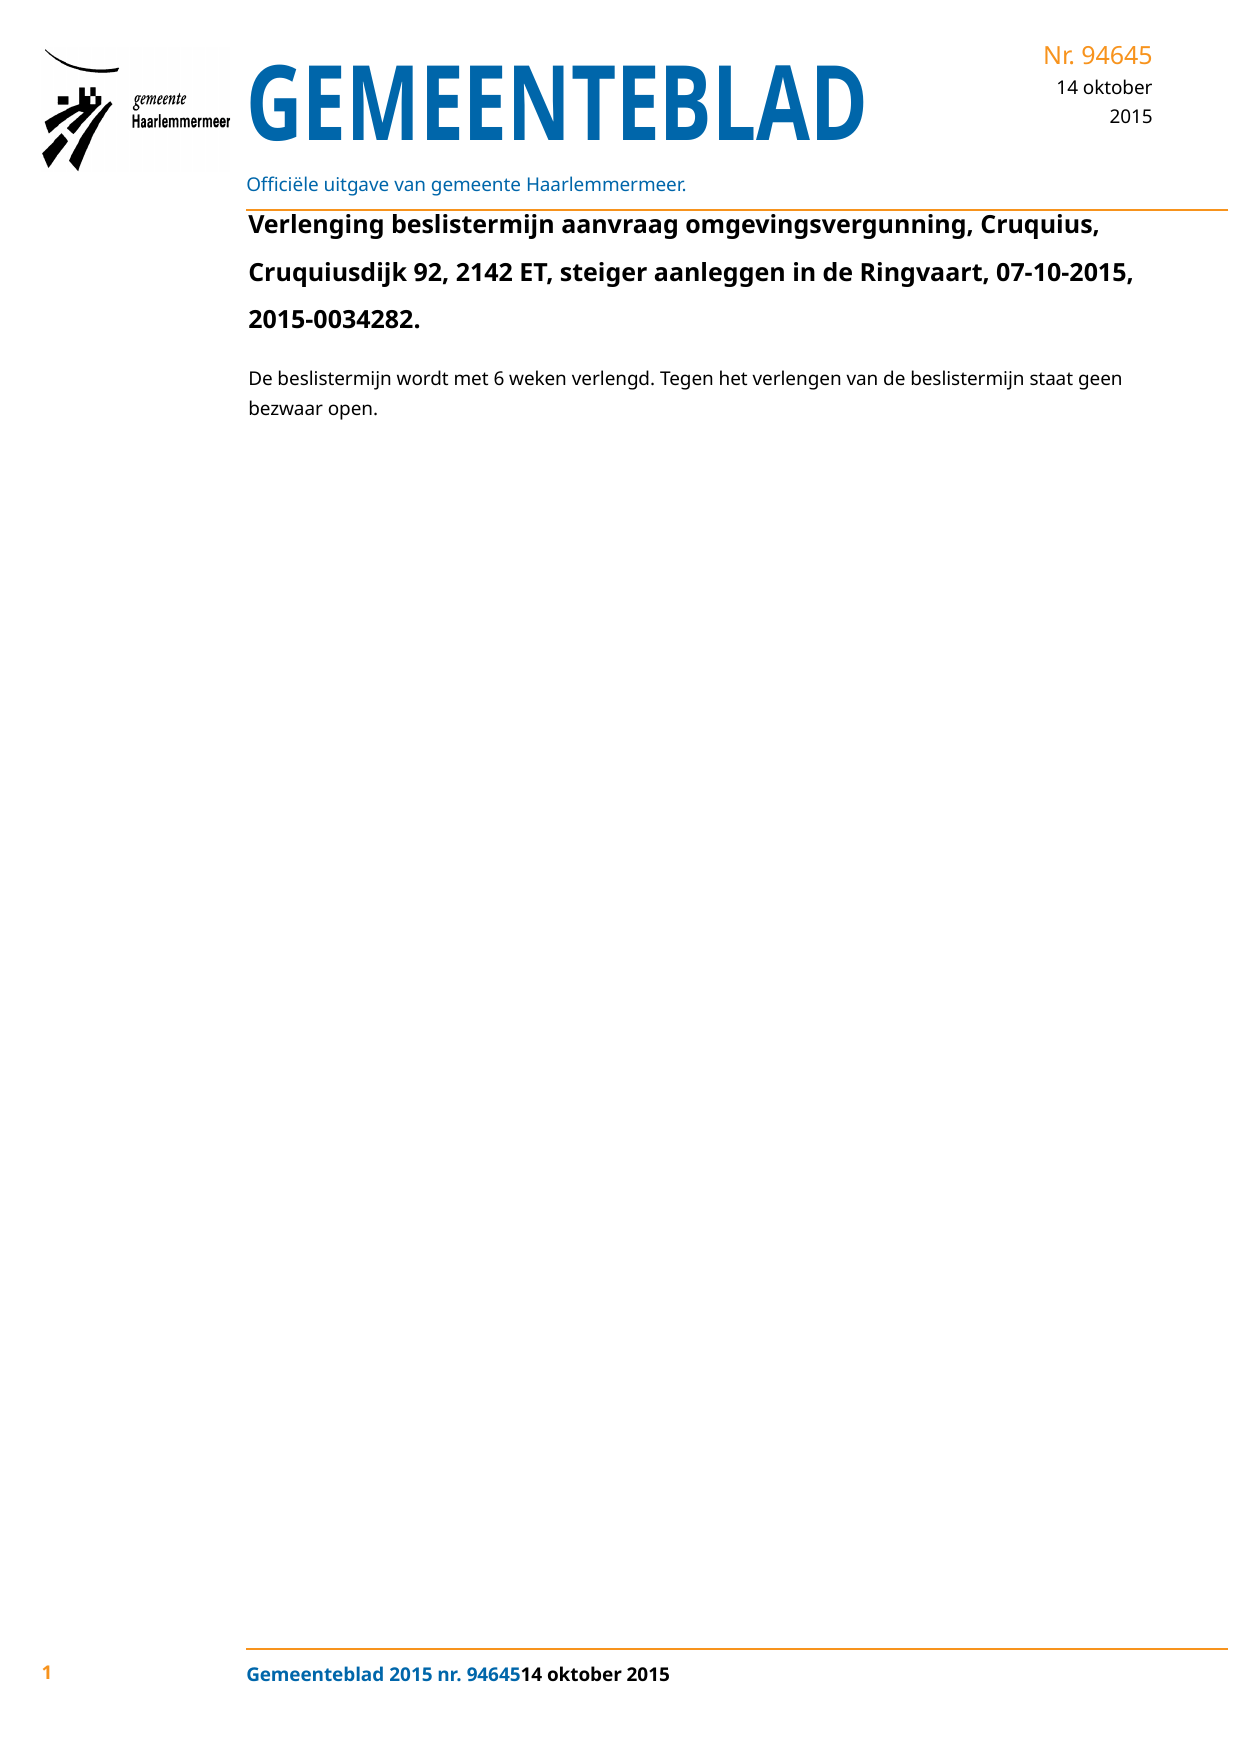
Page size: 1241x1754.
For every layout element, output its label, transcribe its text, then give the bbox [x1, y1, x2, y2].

text De beslistermijn wordt met 6 weken verlengd. Tegen het verlengen van de beslistermijn staat geen bezwaar open. [248, 366, 1152, 421]
text Verlenging beslistermijn aanvraag omgevingsvergunning, Cruquius, Cruquiusdijk 92, 2142 ET, steiger aanleggen in de Ringvaart, 07-10-2015, 2015-0034282. [248, 211, 1152, 336]
picture [41, 47, 231, 172]
